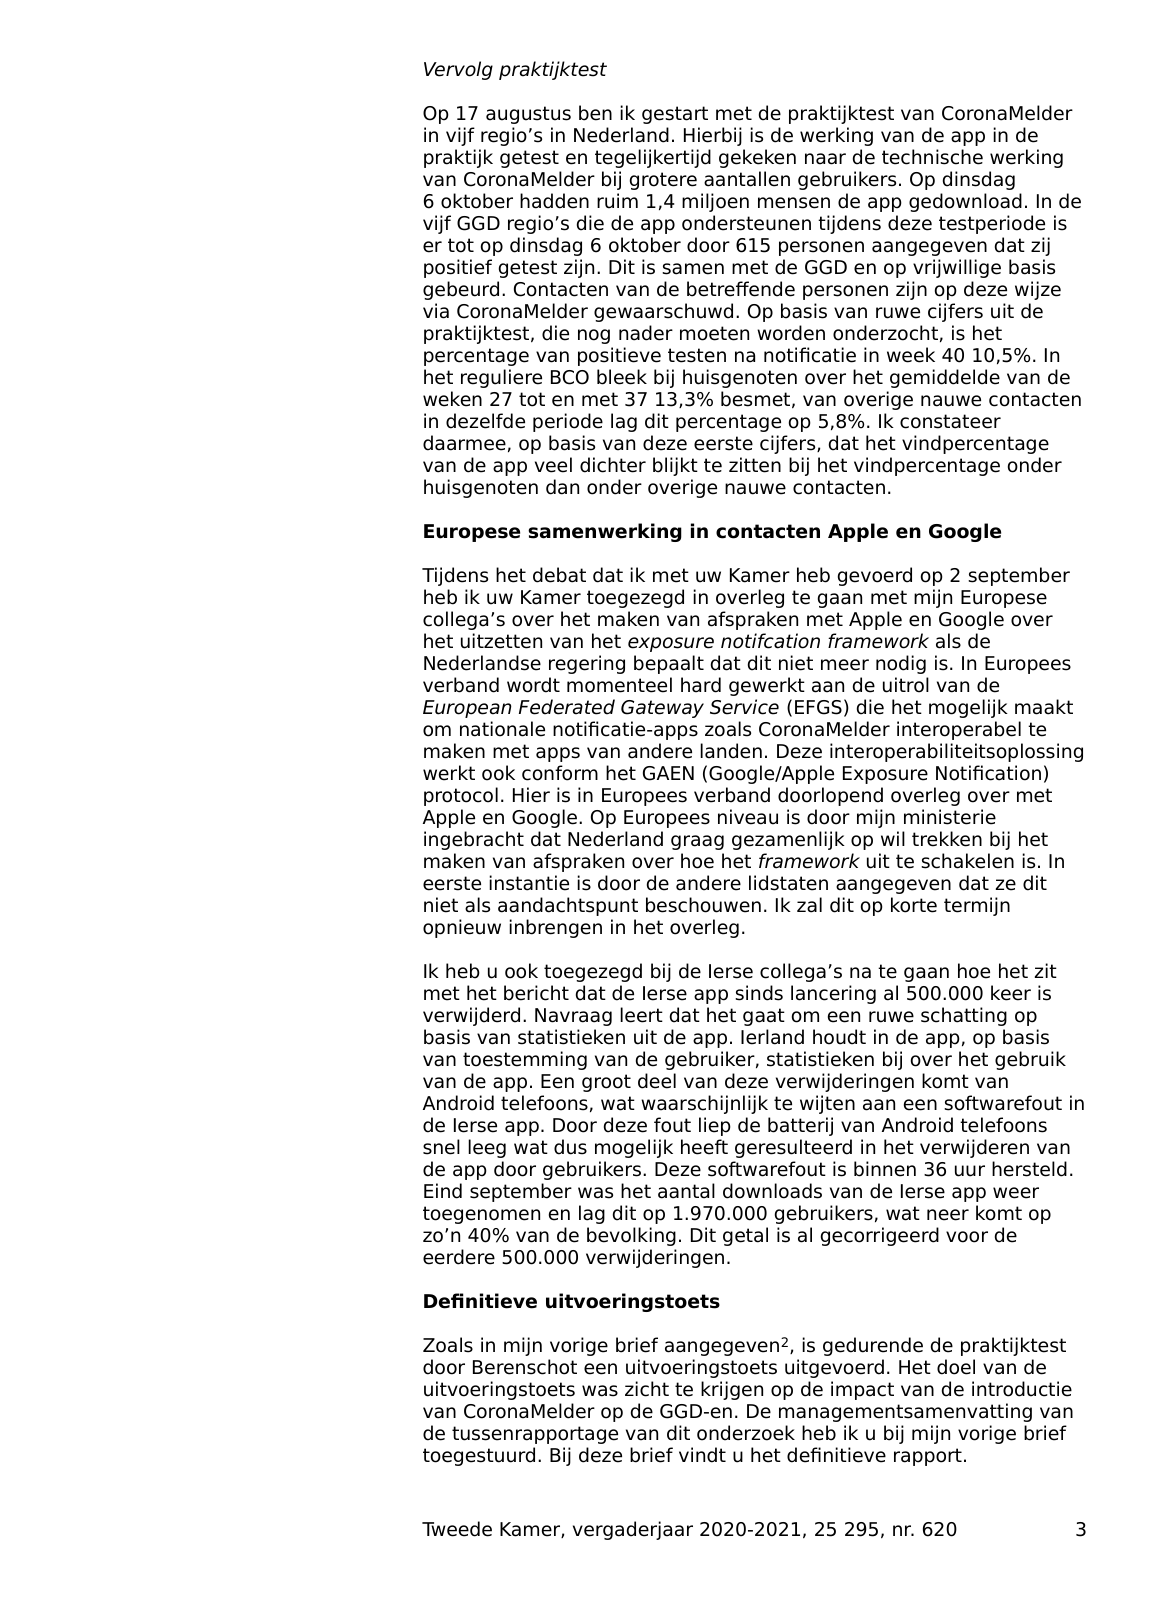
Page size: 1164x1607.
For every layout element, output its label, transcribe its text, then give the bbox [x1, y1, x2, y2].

text Ik heb u ook toegezegd bij de Ierse collega’s na te gaan hoe het zit met het bericht dat de Ierse app sinds lancering al 500.000 keer is verwijderd. Navraag leert dat het gaat om een ruwe schatting op basis van statistieken uit de app. Ierland houdt in de app, op basis van toestemming van de gebruiker, statistieken bij over het gebruik van de app. Een groot deel van deze verwijderingen komt van Android telefoons, wat waarschijnlijk te wijten aan een softwarefout in de Ierse app. Door deze fout liep de batterij van Android telefoons snel leeg wat dus mogelijk heeft geresulteerd in het verwijderen van de app door gebruikers. Deze softwarefout is binnen 36 uur hersteld. Eind september was het aantal downloads van de Ierse app weer toegenomen en lag dit op 1.970.000 gebruikers, wat neer komt op zo’n 40% van de bevolking. Dit getal is al gecorrigeerd voor de eerdere 500.000 verwijderingen. [422, 961, 1087, 1269]
text Tijdens het debat dat ik met uw Kamer heb gevoerd op 2 september heb ik uw Kamer toegezegd in overleg te gaan met mijn Europese collega’s over het maken van afspraken met Apple en Google over het uitzetten van het exposure notifcation framework als de Nederlandse regering bepaalt dat dit niet meer nodig is. In Europees verband wordt momenteel hard gewerkt aan de uitrol van de European Federated Gateway Service (EFGS) die het mogelijk maakt om nationale notificatie-apps zoals CoronaMelder interoperabel te maken met apps van andere landen. Deze interoperabiliteitsoplossing werkt ook conform het GAEN (Google/Apple Exposure Notification) protocol. Hier is in Europees verband doorlopend overleg over met Apple en Google. Op Europees niveau is door mijn ministerie ingebracht dat Nederland graag gezamenlijk op wil trekken bij het maken van afspraken over hoe het framework uit te schakelen is. In eerste instantie is door de andere lidstaten aangegeven dat ze dit niet als aandachtspunt beschouwen. Ik zal dit op korte termijn opnieuw inbrengen in het overleg. [422, 565, 1087, 939]
subtitle Definitieve uitvoeringstoets [422, 1291, 1087, 1313]
subtitle Vervolg praktijktest [422, 59, 1087, 81]
subtitle Europese samenwerking in contacten Apple en Google [422, 521, 1087, 543]
text Op 17 augustus ben ik gestart met de praktijktest van CoronaMelder in vijf regio’s in Nederland. Hierbij is de werking van de app in de praktijk getest en tegelijkertijd gekeken naar de technische werking van CoronaMelder bij grotere aantallen gebruikers. Op dinsdag 6 oktober hadden ruim 1,4 miljoen mensen de app gedownload. In de vijf GGD regio’s die de app ondersteunen tijdens deze testperiode is er tot op dinsdag 6 oktober door 615 personen aangegeven dat zij positief getest zijn. Dit is samen met de GGD en op vrijwillige basis gebeurd. Contacten van de betreffende personen zijn op deze wijze via CoronaMelder gewaarschuwd. Op basis van ruwe cijfers uit de praktijktest, die nog nader moeten worden onderzocht, is het percentage van positieve testen na notificatie in week 40 10,5%. In het reguliere BCO bleek bij huisgenoten over het gemiddelde van de weken 27 tot en met 37 13,3% besmet, van overige nauwe contacten in dezelfde periode lag dit percentage op 5,8%. Ik constateer daarmee, op basis van deze eerste cijfers, dat het vindpercentage van de app veel dichter blijkt te zitten bij het vindpercentage onder huisgenoten dan onder overige nauwe contacten. [422, 103, 1087, 499]
text Zoals in mijn vorige brief aangegeven2, is gedurende de praktijktest door Berenschot een uitvoeringstoets uitgevoerd. Het doel van de uitvoeringstoets was zicht te krijgen op de impact van de introductie van CoronaMelder op de GGD-en. De managementsamenvatting van de tussenrapportage van dit onderzoek heb ik u bij mijn vorige brief toegestuurd. Bij deze brief vindt u het definitieve rapport. [422, 1335, 1087, 1467]
